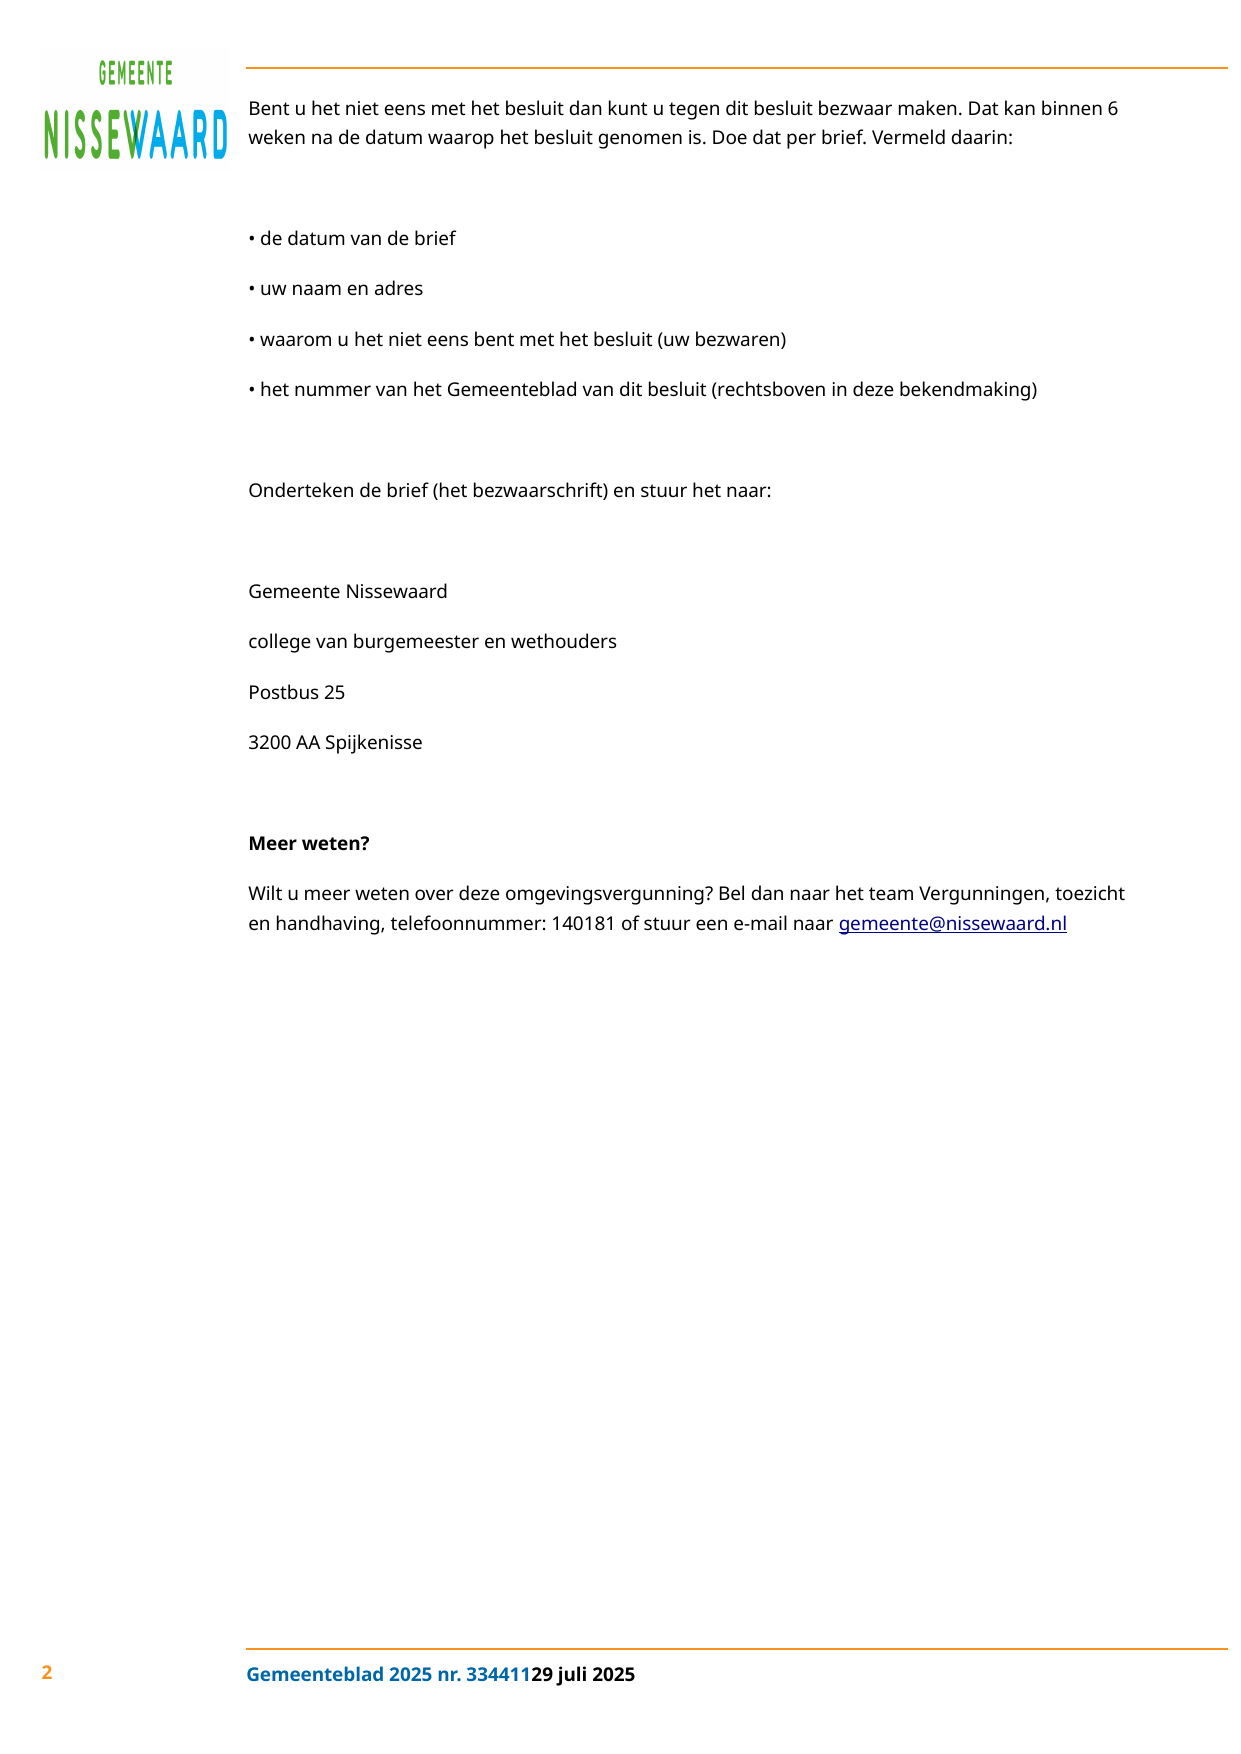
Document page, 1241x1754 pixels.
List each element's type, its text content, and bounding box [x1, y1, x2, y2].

text • uw naam en adres [248, 276, 1152, 301]
text Onderteken de brief (het bezwaarschrift) en stuur het naar: [248, 477, 1152, 503]
text Meer weten? [248, 830, 1152, 856]
text 3200 AA Spijkenisse [248, 729, 1152, 755]
picture [41, 47, 231, 172]
text Wilt u meer weten over deze omgevingsvergunning? Bel dan naar het team Vergunningen, toezicht en handhaving, telefoonnummer: 140181 of stuur een e-mail naar gemeente@nissewaard.nl [248, 881, 1152, 936]
text • het nummer van het Gemeenteblad van dit besluit (rechtsboven in deze bekendmaking) [248, 376, 1152, 402]
text Bent u het niet eens met het besluit dan kunt u tegen dit besluit bezwaar maken. Dat kan binnen 6 weken na de datum waarop het besluit genomen is. Doe dat per brief. Vermeld daarin: [248, 95, 1152, 150]
text • de datum van de brief [248, 225, 1152, 251]
text Gemeente Nissewaard [248, 578, 1152, 604]
text Postbus 25 [248, 679, 1152, 705]
text • waarom u het niet eens bent met het besluit (uw bezwaren) [248, 326, 1152, 352]
text college van burgemeester en wethouders [248, 628, 1152, 654]
